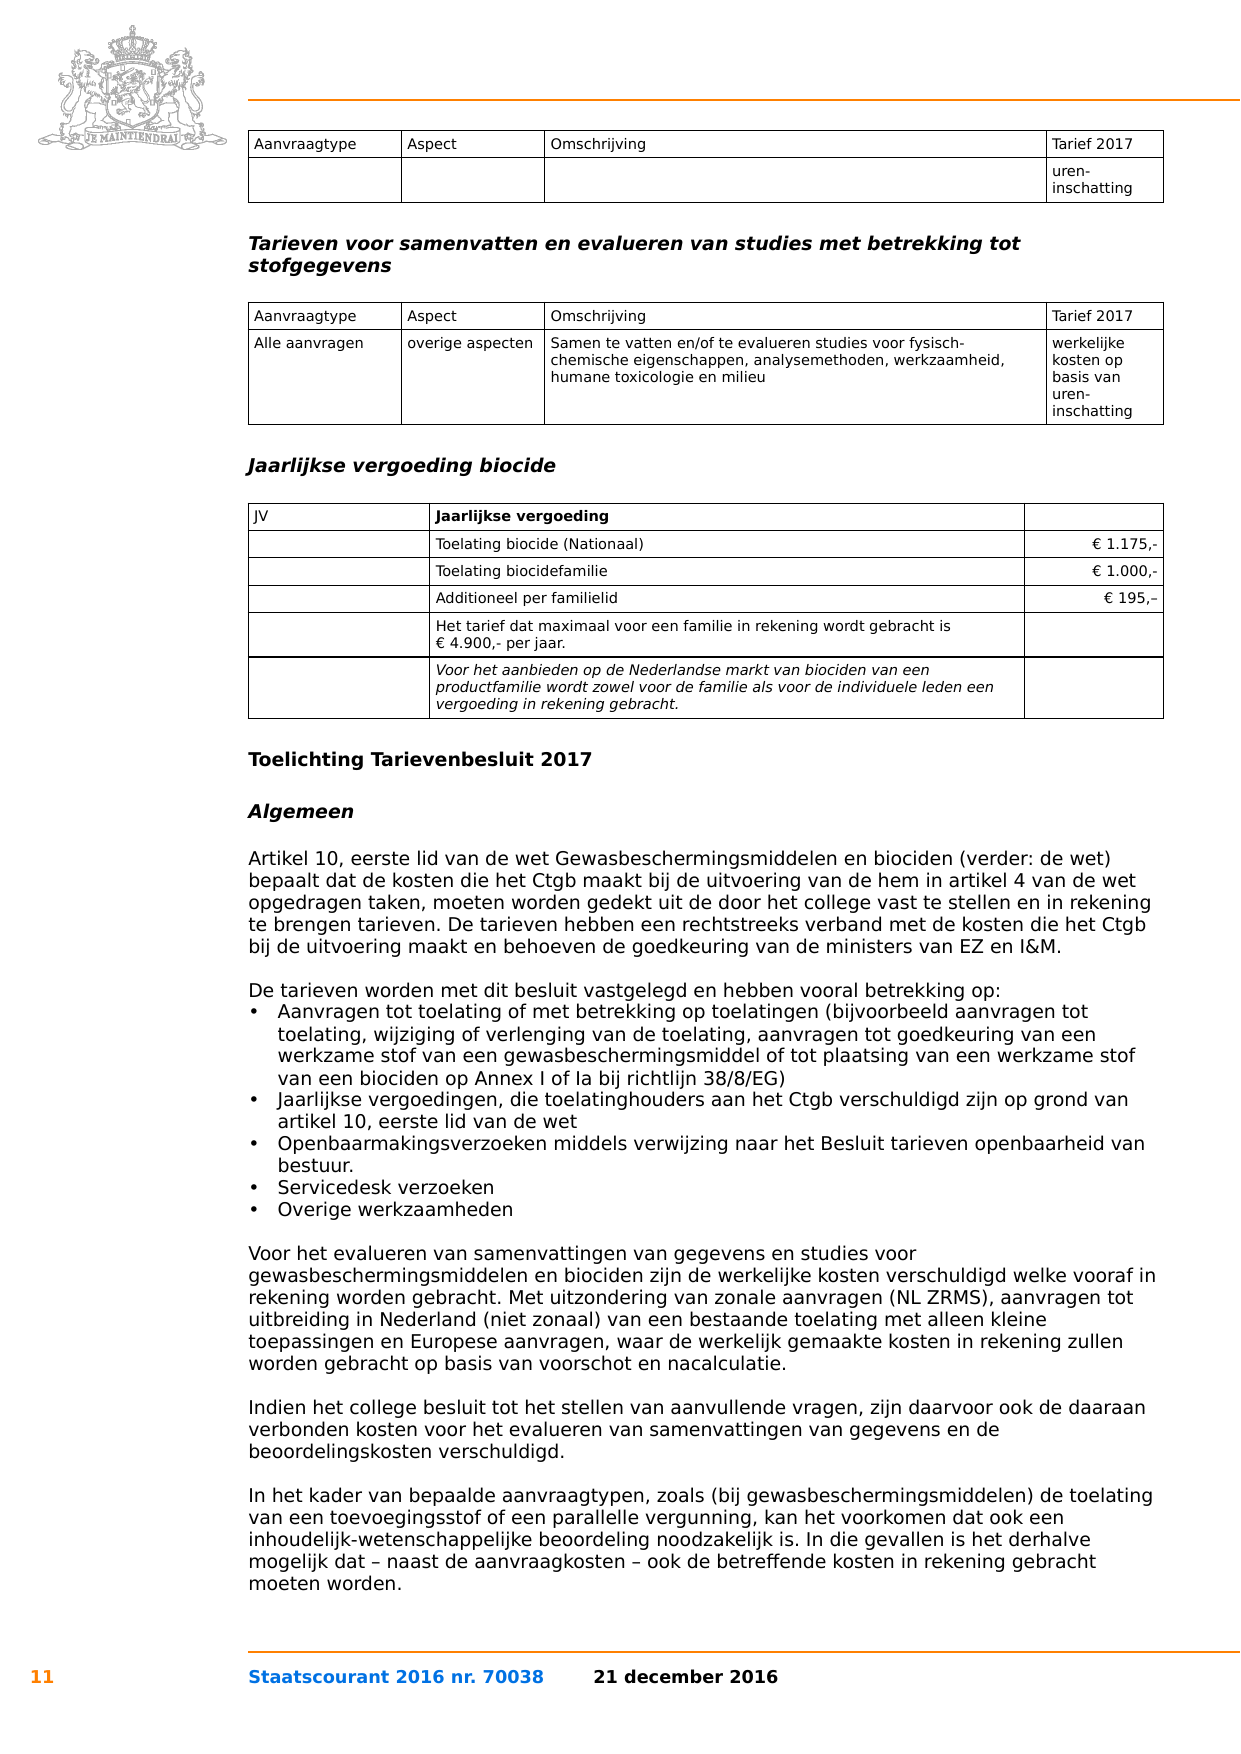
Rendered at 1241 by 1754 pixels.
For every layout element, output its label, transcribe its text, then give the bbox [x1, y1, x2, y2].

table_cell uren-inschatting [1047, 158, 1163, 202]
text • Aanvragen tot toelating of met betrekking op toelatingen (bijvoorbeeld aanvragen tot toelating, wijziging of verlenging van de toelating, aanvragen tot goedkeuring van een werkzame stof van een gewasbeschermingsmiddel of tot plaatsing van een werkzame stof van een biociden op Annex I of Ia bij richtlijn 38/8/EG) [248, 1001, 1163, 1089]
table_header Aanvraagtype [249, 131, 401, 157]
table_cell Alle aanvragen [249, 330, 401, 424]
table_header JV [249, 504, 429, 530]
table_cell Samen te vatten en/of te evalueren studies voor fysisch-chemische eigenschappen, analysemethoden, werkzaamheid, humane toxicologie en milieu [545, 330, 1046, 424]
table_header Aanvraagtype [249, 303, 401, 329]
table_cell [1025, 613, 1163, 656]
table_cell [402, 158, 544, 202]
table_cell [249, 586, 429, 612]
table_header Aspect [402, 131, 544, 157]
table_header Omschrijving [545, 131, 1046, 157]
table_cell Voor het aanbieden op de Nederlandse markt van biociden van een productfamilie wordt zowel voor de familie als voor de individuele leden een vergoeding in rekening gebracht. [430, 658, 1024, 718]
text • Overige werkzaamheden [248, 1199, 1163, 1221]
table_cell € 1.175,- [1025, 531, 1163, 557]
table_header Aspect [402, 303, 544, 329]
picture [38, 25, 227, 150]
table_cell werkelijke kosten op basis van uren-inschatting [1047, 330, 1163, 424]
table_cell [249, 158, 401, 202]
table_cell [1025, 658, 1163, 718]
table_header [1025, 504, 1163, 530]
table_cell [249, 558, 429, 584]
text Indien het college besluit tot het stellen van aanvullende vragen, zijn daarvoor ook de daaraan verbonden kosten voor het evalueren van samenvattingen van gegevens en de beoordelingskosten verschuldigd. [248, 1397, 1163, 1463]
subtitle Jaarlijkse vergoeding biocide [248, 455, 1163, 477]
table_cell Toelating biocidefamilie [430, 558, 1024, 584]
text • Jaarlijkse vergoedingen, die toelatinghouders aan het Ctgb verschuldigd zijn op grond van artikel 10, eerste lid van de wet [248, 1089, 1163, 1133]
table_cell overige aspecten [402, 330, 544, 424]
table_header Omschrijving [545, 303, 1046, 329]
text De tarieven worden met dit besluit vastgelegd en hebben vooral betrekking op: [248, 979, 1163, 1001]
table_cell € 1.000,- [1025, 558, 1163, 584]
table_header Tarief 2017 [1047, 131, 1163, 157]
table_header Jaarlijkse vergoeding [430, 504, 1024, 530]
text Voor het evalueren van samenvattingen van gegevens en studies voor gewasbeschermingsmiddelen en biociden zijn de werkelijke kosten verschuldigd welke vooraf in rekening worden gebracht. Met uitzondering van zonale aanvragen (NL ZRMS), aanvragen tot uitbreiding in Nederland (niet zonaal) van een bestaande toelating met alleen kleine toepassingen en Europese aanvragen, waar de werkelijk gemaakte kosten in rekening zullen worden gebracht op basis van voorschot en nacalculatie. [248, 1243, 1163, 1375]
table_cell Additioneel per familielid [430, 586, 1024, 612]
text Artikel 10, eerste lid van de wet Gewasbeschermingsmiddelen en biociden (verder: de wet) bepaalt dat de kosten die het Ctgb maakt bij de uitvoering van de hem in artikel 4 van de wet opgedragen taken, moeten worden gedekt uit de door het college vast te stellen en in rekening te brengen tarieven. De tarieven hebben een rechtstreeks verband met de kosten die het Ctgb bij de uitvoering maakt en behoeven de goedkeuring van de ministers van EZ en I&M. [248, 848, 1163, 958]
text In het kader van bepaalde aanvraagtypen, zoals (bij gewasbeschermingsmiddelen) de toelating van een toevoegingsstof of een parallelle vergunning, kan het voorkomen dat ook een inhoudelijk-wetenschappelijke beoordeling noodzakelijk is. In die gevallen is het derhalve mogelijk dat – naast de aanvraagkosten – ook de betreffende kosten in rekening gebracht moeten worden. [248, 1485, 1163, 1594]
text • Servicedesk verzoeken [248, 1177, 1163, 1199]
subtitle Algemeen [248, 801, 1163, 823]
table_cell [249, 658, 429, 718]
text • Openbaarmakingsverzoeken middels verwijzing naar het Besluit tarieven openbaarheid van bestuur. [248, 1133, 1163, 1177]
subtitle Tarieven voor samenvatten en evalueren van studies met betrekking tot stofgegevens [248, 233, 1163, 277]
table_cell Het tarief dat maximaal voor een familie in rekening wordt gebracht is € 4.900,- per jaar. [430, 613, 1024, 656]
subtitle Toelichting Tarievenbesluit 2017 [248, 749, 1163, 771]
table_cell [249, 613, 429, 656]
table_cell [249, 531, 429, 557]
table_header Tarief 2017 [1047, 303, 1163, 329]
table_cell € 195,– [1025, 586, 1163, 612]
table_cell [545, 158, 1046, 202]
table_cell Toelating biocide (Nationaal) [430, 531, 1024, 557]
